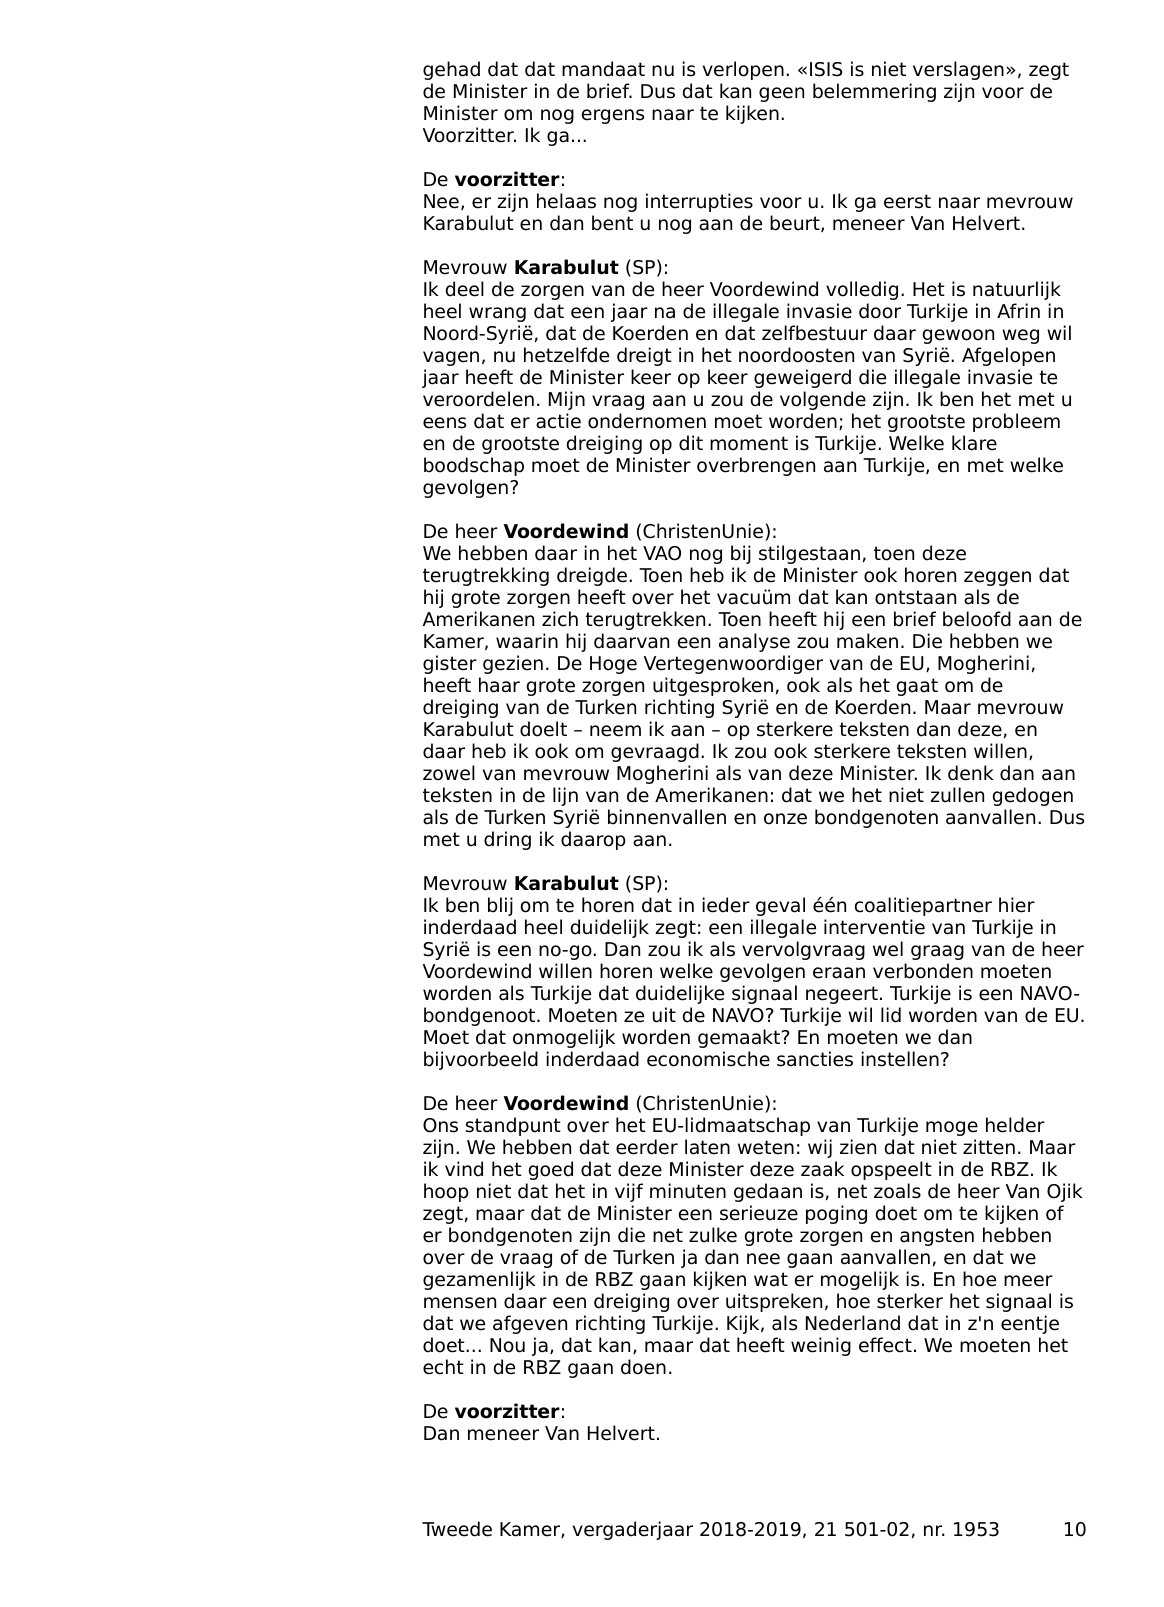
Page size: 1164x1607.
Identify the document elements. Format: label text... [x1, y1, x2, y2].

text Mevrouw Karabulut (SP): [422, 873, 1087, 895]
text Ons standpunt over het EU-lidmaatschap van Turkije moge helder zijn. We hebben dat eerder laten weten: wij zien dat niet zitten. Maar ik vind het goed dat deze Minister deze zaak opspeelt in de RBZ. Ik hoop niet dat het in vijf minuten gedaan is, net zoals de heer Van Ojik zegt, maar dat de Minister een serieuze poging doet om te kijken of er bondgenoten zijn die net zulke grote zorgen en angsten hebben over de vraag of de Turken ja dan nee gaan aanvallen, en dat we gezamenlijk in de RBZ gaan kijken wat er mogelijk is. En hoe meer mensen daar een dreiging over uitspreken, hoe sterker het signaal is dat we afgeven richting Turkije. Kijk, als Nederland dat in z'n eentje doet... Nou ja, dat kan, maar dat heeft weinig effect. We moeten het echt in de RBZ gaan doen. [422, 1115, 1087, 1379]
text De heer Voordewind (ChristenUnie): [422, 1093, 1087, 1115]
text We hebben daar in het VAO nog bij stilgestaan, toen deze terugtrekking dreigde. Toen heb ik de Minister ook horen zeggen dat hij grote zorgen heeft over het vacuüm dat kan ontstaan als de Amerikanen zich terugtrekken. Toen heeft hij een brief beloofd aan de Kamer, waarin hij daarvan een analyse zou maken. Die hebben we gister gezien. De Hoge Vertegenwoordiger van de EU, Mogherini, heeft haar grote zorgen uitgesproken, ook als het gaat om de dreiging van de Turken richting Syrië en de Koerden. Maar mevrouw Karabulut doelt – neem ik aan – op sterkere teksten dan deze, en daar heb ik ook om gevraagd. Ik zou ook sterkere teksten willen, zowel van mevrouw Mogherini als van deze Minister. Ik denk dan aan teksten in de lijn van de Amerikanen: dat we het niet zullen gedogen als de Turken Syrië binnenvallen en onze bondgenoten aanvallen. Dus met u dring ik daarop aan. [422, 543, 1087, 851]
text De voorzitter: [422, 1401, 1087, 1423]
text Voorzitter. Ik ga... [422, 125, 1087, 147]
text De heer Voordewind (ChristenUnie): [422, 521, 1087, 543]
text Ik ben blij om te horen dat in ieder geval één coalitiepartner hier inderdaad heel duidelijk zegt: een illegale interventie van Turkije in Syrië is een no-go. Dan zou ik als vervolgvraag wel graag van de heer Voordewind willen horen welke gevolgen eraan verbonden moeten worden als Turkije dat duidelijke signaal negeert. Turkije is een NAVO-bondgenoot. Moeten ze uit de NAVO? Turkije wil lid worden van de EU. Moet dat onmogelijk worden gemaakt? En moeten we dan bijvoorbeeld inderdaad economische sancties instellen? [422, 895, 1087, 1071]
text Ik deel de zorgen van de heer Voordewind volledig. Het is natuurlijk heel wrang dat een jaar na de illegale invasie door Turkije in Afrin in Noord-Syrië, dat de Koerden en dat zelfbestuur daar gewoon weg wil vagen, nu hetzelfde dreigt in het noordoosten van Syrië. Afgelopen jaar heeft de Minister keer op keer geweigerd die illegale invasie te veroordelen. Mijn vraag aan u zou de volgende zijn. Ik ben het met u eens dat er actie ondernomen moet worden; het grootste probleem en de grootste dreiging op dit moment is Turkije. Welke klare boodschap moet de Minister overbrengen aan Turkije, en met welke gevolgen? [422, 279, 1087, 499]
text Nee, er zijn helaas nog interrupties voor u. Ik ga eerst naar mevrouw Karabulut en dan bent u nog aan de beurt, meneer Van Helvert. [422, 191, 1087, 235]
text Mevrouw Karabulut (SP): [422, 257, 1087, 279]
text gehad dat dat mandaat nu is verlopen. «ISIS is niet verslagen», zegt de Minister in de brief. Dus dat kan geen belemmering zijn voor de Minister om nog ergens naar te kijken. [422, 59, 1087, 125]
text Dan meneer Van Helvert. [422, 1423, 1087, 1445]
text De voorzitter: [422, 169, 1087, 191]
